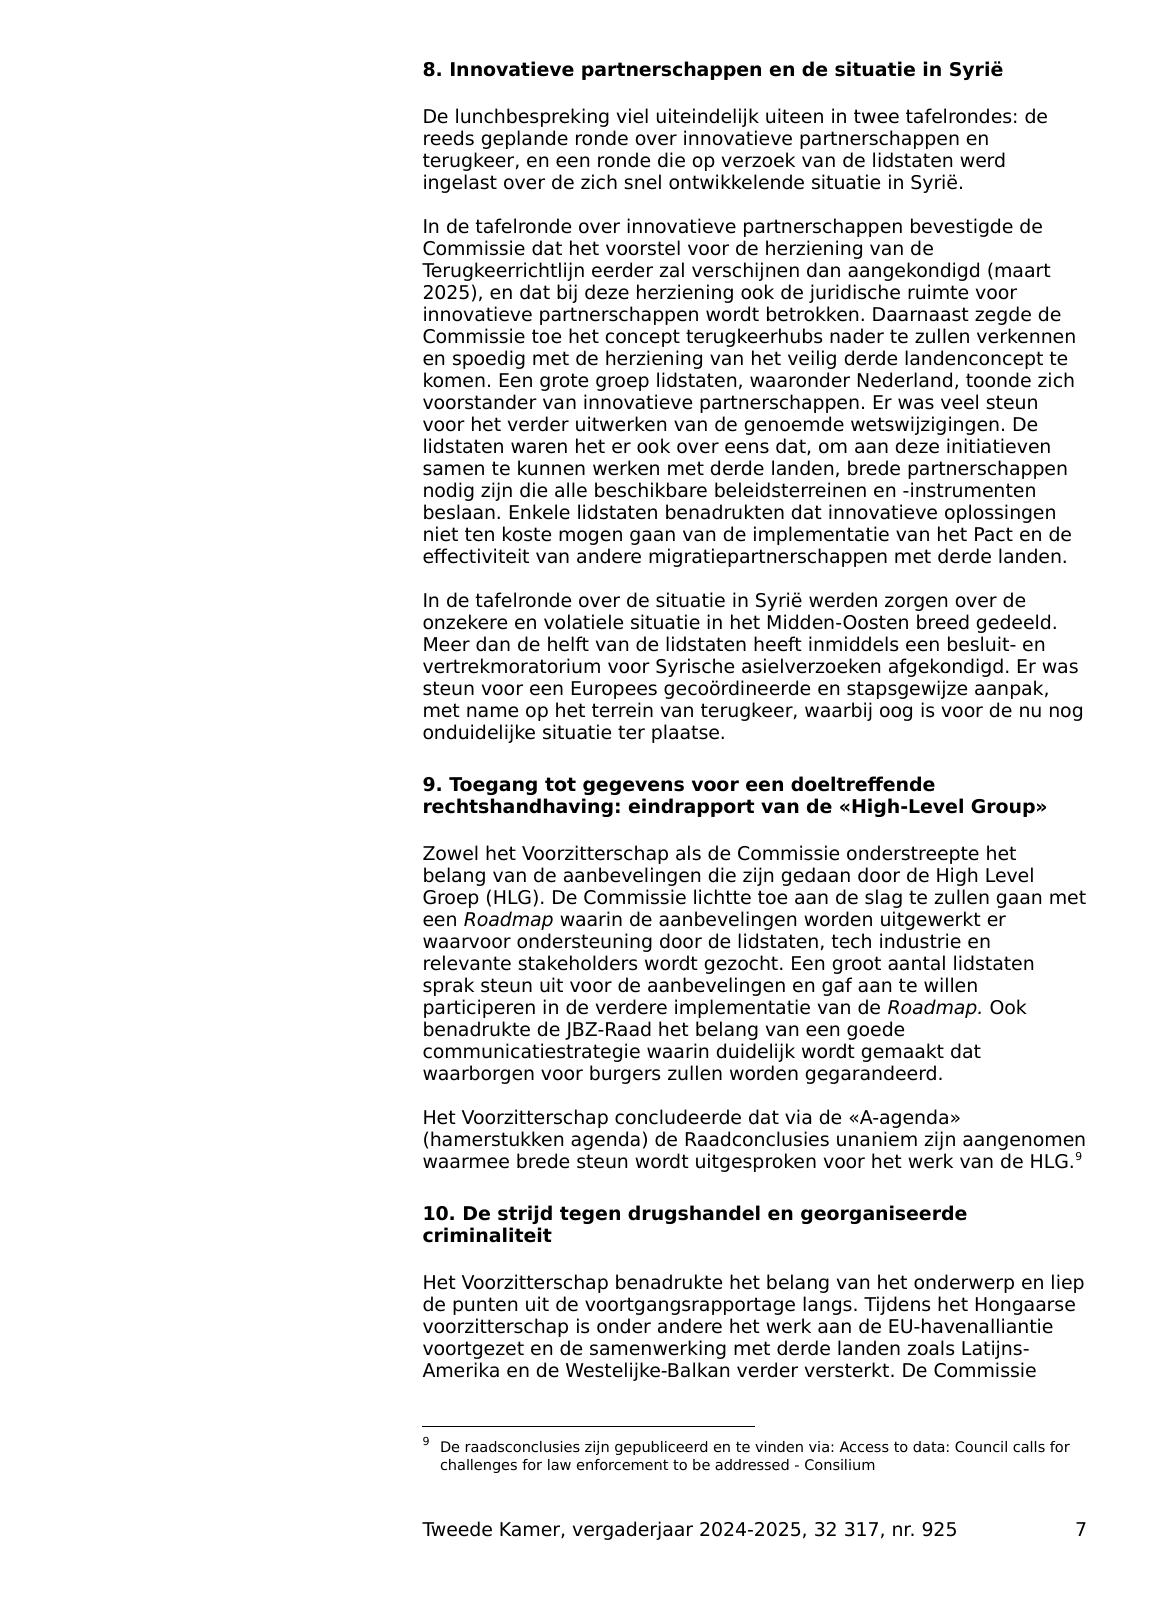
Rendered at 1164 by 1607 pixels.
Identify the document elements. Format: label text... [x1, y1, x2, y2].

text Zowel het Voorzitterschap als de Commissie onderstreepte het belang van de aanbevelingen die zijn gedaan door de High Level Groep (HLG). De Commissie lichtte toe aan de slag te zullen gaan met een Roadmap waarin de aanbevelingen worden uitgewerkt er waarvoor ondersteuning door de lidstaten, tech industrie en relevante stakeholders wordt gezocht. Een groot aantal lidstaten sprak steun uit voor de aanbevelingen en gaf aan te willen participeren in de verdere implementatie van de Roadmap. Ook benadrukte de JBZ-Raad het belang van een goede communicatiestrategie waarin duidelijk wordt gemaakt dat waarborgen voor burgers zullen worden gegarandeerd. [422, 843, 1087, 1084]
subtitle 8. Innovatieve partnerschappen en de situatie in Syrië [422, 59, 1087, 81]
subtitle 9. Toegang tot gegevens voor een doeltreffende rechtshandhaving: eindrapport van de «High-Level Group» [422, 774, 1087, 818]
subtitle 10. De strijd tegen drugshandel en georganiseerde criminaliteit [422, 1203, 1087, 1247]
text In de tafelronde over de situatie in Syrië werden zorgen over de onzekere en volatiele situatie in het Midden-Oosten breed gedeeld. Meer dan de helft van de lidstaten heeft inmiddels een besluit- en vertrekmoratorium voor Syrische asielverzoeken afgekondigd. Er was steun voor een Europees gecoördineerde en stapsgewijze aanpak, met name op het terrein van terugkeer, waarbij oog is voor de nu nog onduidelijke situatie ter plaatse. [422, 590, 1087, 744]
text Het Voorzitterschap benadrukte het belang van het onderwerp en liep de punten uit de voortgangsrapportage langs. Tijdens het Hongaarse voorzitterschap is onder andere het werk aan de EU-havenalliantie voortgezet en de samenwerking met derde landen zoals Latijns-Amerika en de Westelijke-Balkan verder versterkt. De Commissie [422, 1272, 1087, 1382]
text De raadsconclusies zijn gepubliceerd en te vinden via: Access to data: Council calls for challenges for law enforcement to be addressed - Consilium [422, 1435, 1087, 1474]
text In de tafelronde over innovatieve partnerschappen bevestigde de Commissie dat het voorstel voor de herziening van de Terugkeerrichtlijn eerder zal verschijnen dan aangekondigd (maart 2025), en dat bij deze herziening ook de juridische ruimte voor innovatieve partnerschappen wordt betrokken. Daarnaast zegde de Commissie toe het concept terugkeerhubs nader te zullen verkennen en spoedig met de herziening van het veilig derde landenconcept te komen. Een grote groep lidstaten, waaronder Nederland, toonde zich voorstander van innovatieve partnerschappen. Er was veel steun voor het verder uitwerken van de genoemde wetswijzigingen. De lidstaten waren het er ook over eens dat, om aan deze initiatieven samen te kunnen werken met derde landen, brede partnerschappen nodig zijn die alle beschikbare beleidsterreinen en -instrumenten beslaan. Enkele lidstaten benadrukten dat innovatieve oplossingen niet ten koste mogen gaan van de implementatie van het Pact en de effectiviteit van andere migratiepartnerschappen met derde landen. [422, 216, 1087, 568]
text De lunchbespreking viel uiteindelijk uiteen in twee tafelrondes: de reeds geplande ronde over innovatieve partnerschappen en terugkeer, en een ronde die op verzoek van de lidstaten werd ingelast over de zich snel ontwikkelende situatie in Syrië. [422, 106, 1087, 194]
text Het Voorzitterschap concludeerde dat via de «A-agenda» (hamerstukken agenda) de Raadconclusies unaniem zijn aangenomen waarmee brede steun wordt uitgesproken voor het werk van de HLG. [422, 1107, 1087, 1173]
